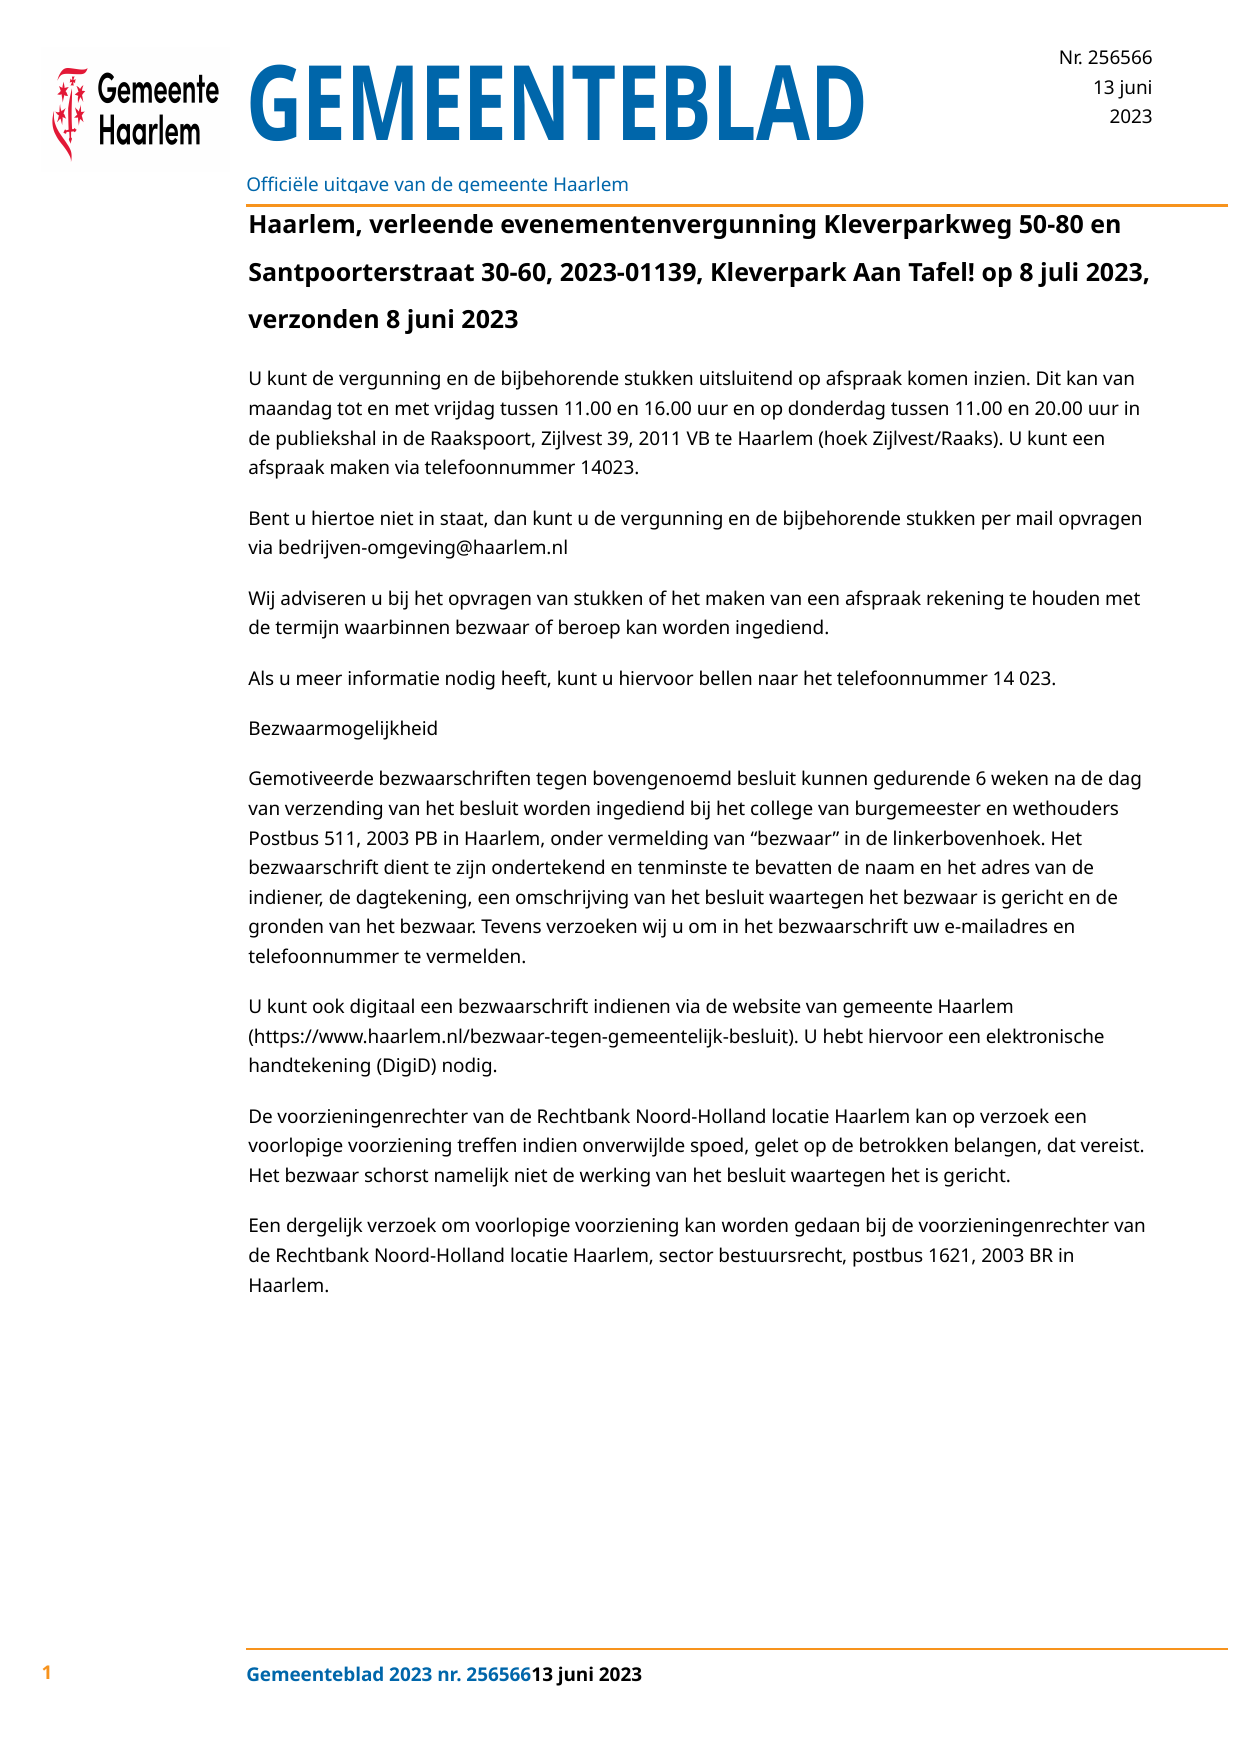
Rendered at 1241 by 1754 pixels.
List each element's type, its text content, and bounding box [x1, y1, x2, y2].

picture [41, 47, 231, 172]
text Wij adviseren u bij het opvragen van stukken of het maken van een afspraak rekening te houden met de termijn waarbinnen bezwaar of beroep kan worden ingediend. [248, 585, 1152, 640]
text Gemotiveerde bezwaarschriften tegen bovengenoemd besluit kunnen gedurende 6 weken na de dag van verzending van het besluit worden ingediend bij het college van burgemeester en wethouders Postbus 511, 2003 PB in Haarlem, onder vermelding van “bezwaar” in de linkerbovenhoek. Het bezwaarschrift dient te zijn ondertekend en tenminste te bevatten de naam en het adres van de indiener, de dagtekening, een omschrijving van het besluit waartegen het bezwaar is gericht en de gronden van het bezwaar. Tevens verzoeken wij u om in het bezwaarschrift uw e-mailadres en telefoonnummer te vermelden. [248, 766, 1152, 969]
text De voorzieningenrechter van de Rechtbank Noord-Holland locatie Haarlem kan op verzoek een voorlopige voorziening treffen indien onverwijlde spoed, gelet op de betrokken belangen, dat vereist. Het bezwaar schorst namelijk niet de werking van het besluit waartegen het is gericht. [248, 1103, 1152, 1188]
text Als u meer informatie nodig heeft, kunt u hiervoor bellen naar het telefoonnummer 14 023. [248, 665, 1152, 690]
text Bent u hiertoe niet in staat, dan kunt u de vergunning en de bijbehorende stukken per mail opvragen via bedrijven-omgeving@haarlem.nl [248, 505, 1152, 560]
text Bezwaarmogelijkheid [248, 715, 1152, 741]
text U kunt ook digitaal een bezwaarschrift indienen via de website van gemeente Haarlem (https://www.haarlem.nl/bezwaar-tegen-gemeentelijk-besluit). U hebt hiervoor een elektronische handtekening (DigiD) nodig. [248, 993, 1152, 1078]
text Een dergelijk verzoek om voorlopige voorziening kan worden gedaan bij de voorzieningenrechter van de Rechtbank Noord-Holland locatie Haarlem, sector bestuursrecht, postbus 1621, 2003 BR in Haarlem. [248, 1213, 1152, 1297]
text U kunt de vergunning en de bijbehorende stukken uitsluitend op afspraak komen inzien. Dit kan van maandag tot en met vrijdag tussen 11.00 en 16.00 uur en op donderdag tussen 11.00 en 20.00 uur in de publiekshal in de Raakspoort, Zijlvest 39, 2011 VB te Haarlem (hoek Zijlvest/Raaks). U kunt een afspraak maken via telefoonnummer 14023. [248, 366, 1152, 480]
text Haarlem, verleende evenementenvergunning Kleverparkweg 50-80 en Santpoorterstraat 30-60, 2023-01139, Kleverpark Aan Tafel! op 8 juli 2023, verzonden 8 juni 2023 [248, 207, 1152, 336]
